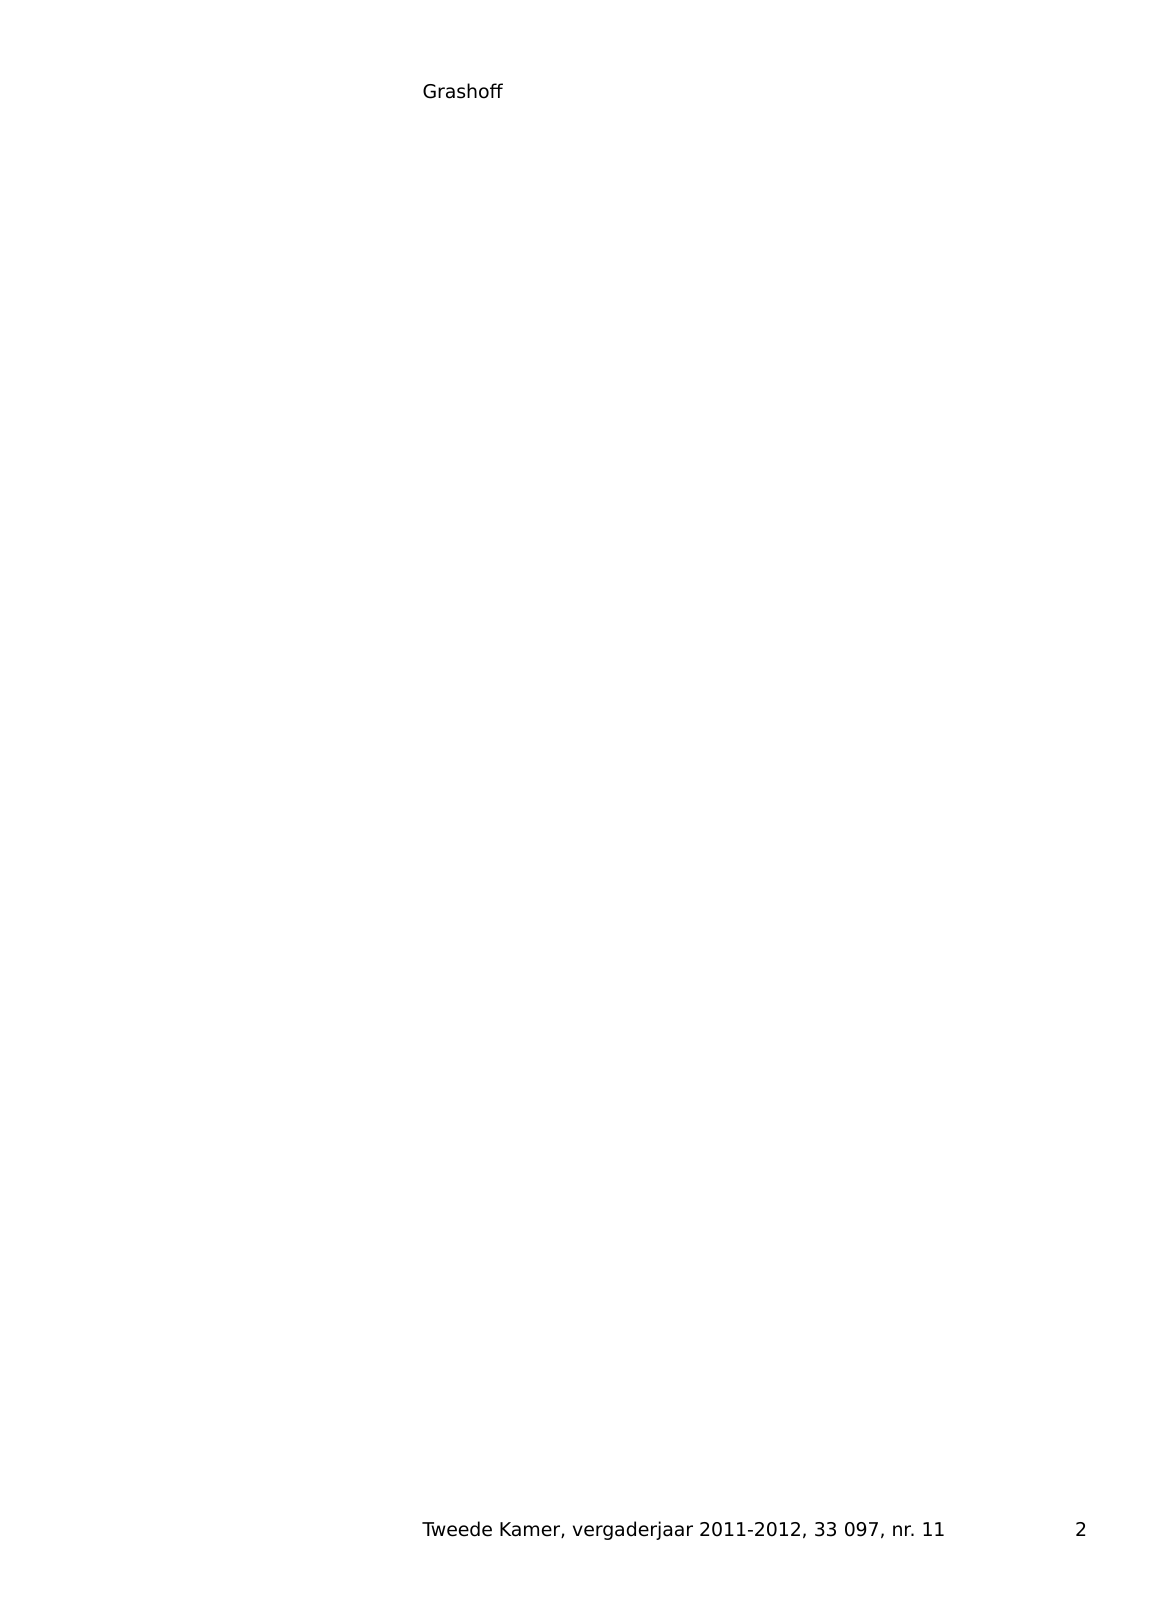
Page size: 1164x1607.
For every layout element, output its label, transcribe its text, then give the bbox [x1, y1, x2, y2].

text Grashoff [422, 59, 1087, 103]
